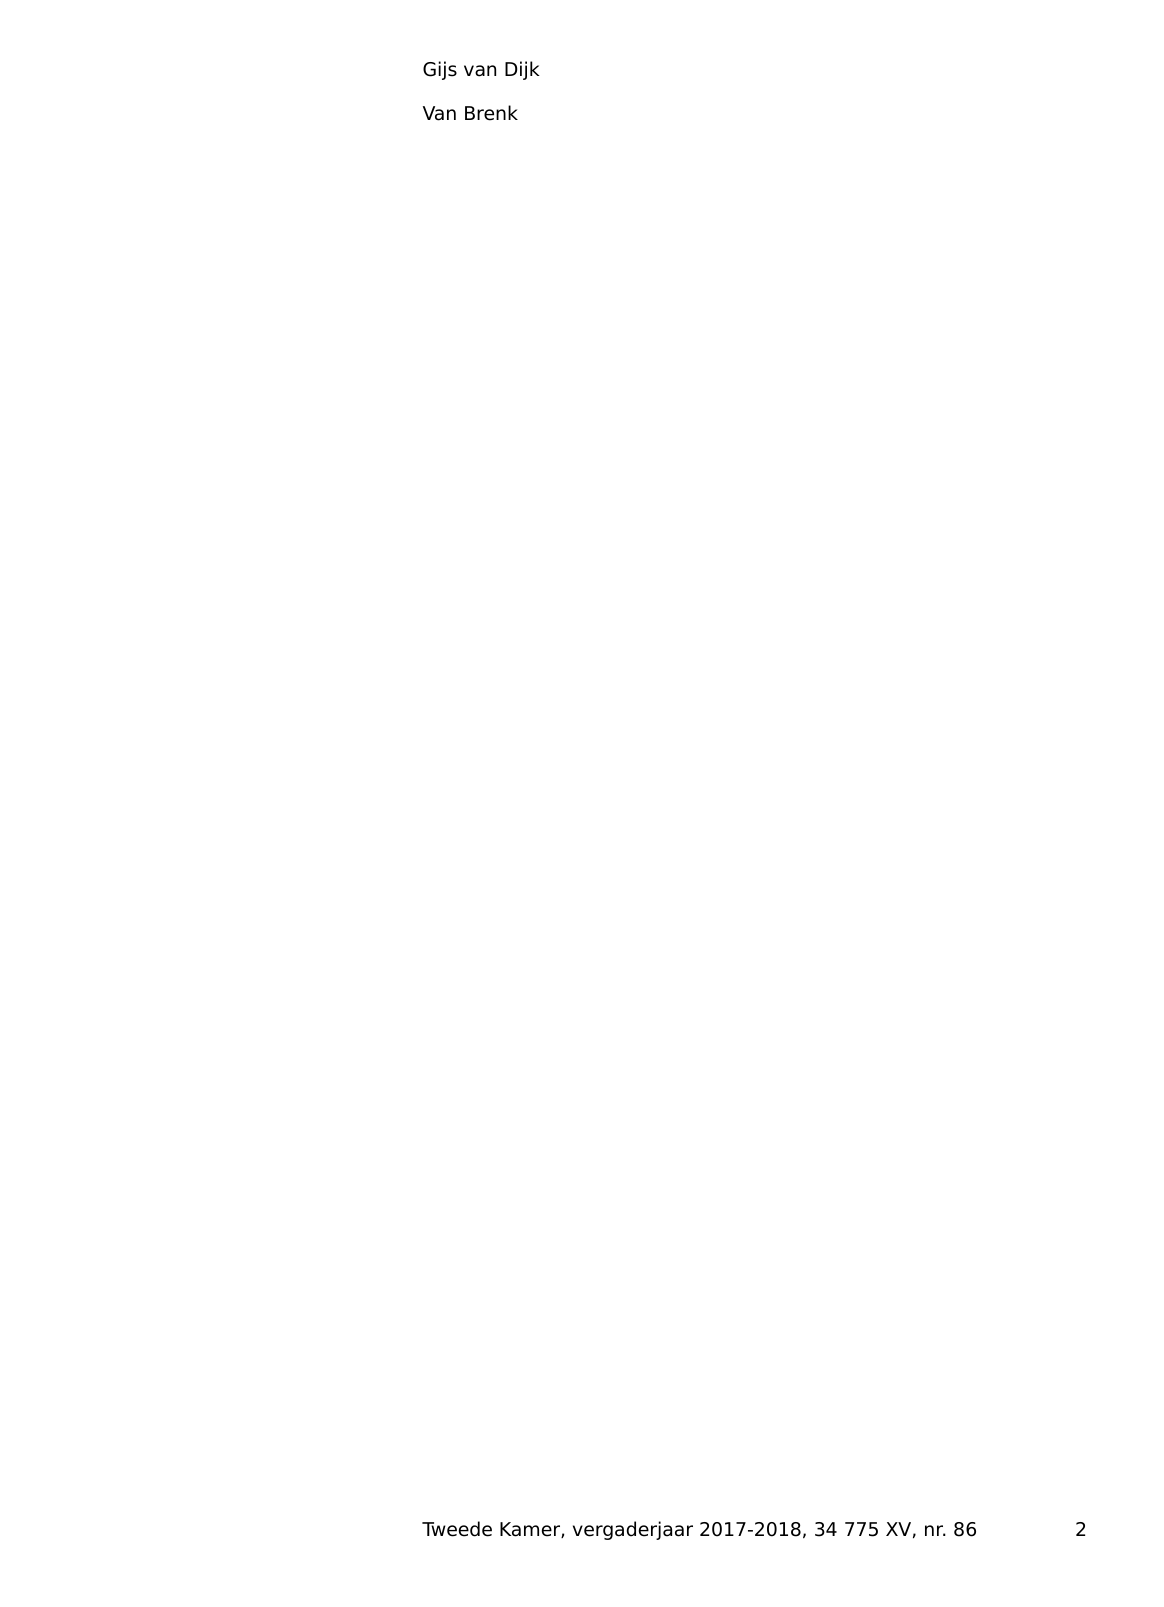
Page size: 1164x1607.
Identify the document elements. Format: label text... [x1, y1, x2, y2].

text Gijs van Dijk Van Brenk [422, 59, 1087, 125]
